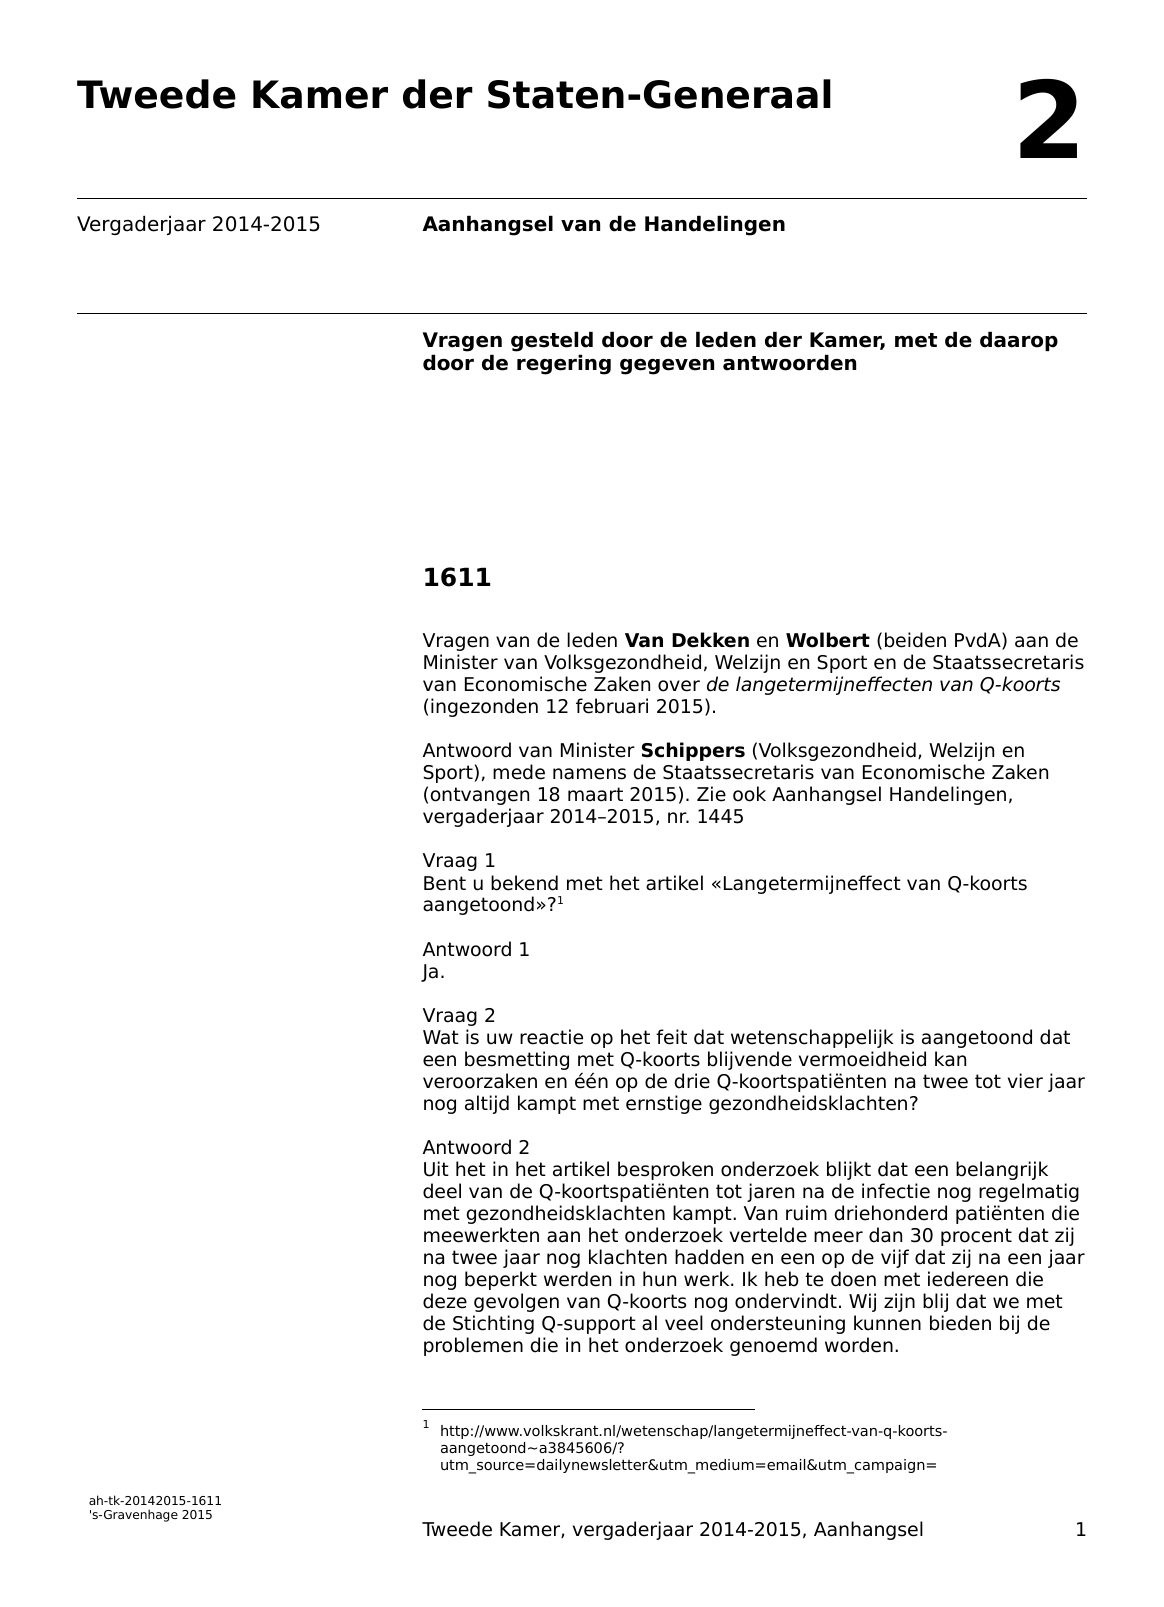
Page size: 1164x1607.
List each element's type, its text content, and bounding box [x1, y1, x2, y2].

table_cell Vergaderjaar 2014-2015 [77, 199, 422, 313]
text Antwoord 1 [422, 938, 1087, 961]
text Vraag 2 [422, 1005, 1087, 1027]
text 1611 [422, 563, 1087, 592]
text Uit het in het artikel besproken onderzoek blijkt dat een belangrijk deel van de Q-koortspatiënten tot jaren na de infectie nog regelmatig met gezondheidsklachten kampt. Van ruim driehonderd patiënten die meewerkten aan het onderzoek vertelde meer dan 30 procent dat zij na twee jaar nog klachten hadden en een op de vijf dat zij na een jaar nog beperkt werden in hun werk. Ik heb te doen met iedereen die deze gevolgen van Q-koorts nog ondervindt. Wij zijn blij dat we met de Stichting Q-support al veel ondersteuning kunnen bieden bij de problemen die in het onderzoek genoemd worden. [422, 1159, 1087, 1357]
text Vragen van de leden Van Dekken en Wolbert (beiden PvdA) aan de Minister van Volksgezondheid, Welzijn en Sport en de Staatssecretaris van Economische Zaken over de langetermijneffecten van Q-koorts (ingezonden 12 februari 2015). [422, 630, 1087, 718]
text http://www.volkskrant.nl/wetenschap/langetermijneffect-van-q-koorts-aangetoond~a3845606/?utm_source=dailynewsletter&utm_medium=email&utm_campaign= [422, 1418, 1087, 1474]
table_header 2 [886, 59, 1087, 198]
text ah-tk-20142015-1611 [88, 1494, 323, 1508]
text Antwoord 2 [422, 1137, 1087, 1159]
table_cell Vragen gesteld door de leden der Kamer, met de daarop door de regering gegeven antwoorden [422, 314, 1087, 375]
table_cell Aanhangsel van de Handelingen [422, 199, 1087, 313]
text Ja. [422, 961, 1087, 982]
table_header Tweede Kamer der Staten-Generaal [77, 59, 886, 198]
text Bent u bekend met het artikel «Langetermijneffect van Q-koorts aangetoond»? [422, 872, 1087, 916]
text Wat is uw reactie op het feit dat wetenschappelijk is aangetoond dat een besmetting met Q-koorts blijvende vermoeidheid kan veroorzaken en één op de drie Q-koortspatiënten na twee tot vier jaar nog altijd kampt met ernstige gezondheidsklachten? [422, 1027, 1087, 1114]
table_cell [77, 314, 422, 375]
text Vraag 1 [422, 850, 1087, 872]
text 's-Gravenhage 2015 [88, 1508, 323, 1522]
text Antwoord van Minister Schippers (Volksgezondheid, Welzijn en Sport), mede namens de Staatssecretaris van Economische Zaken (ontvangen 18 maart 2015). Zie ook Aanhangsel Handelingen, vergaderjaar 2014–2015, nr. 1445 [422, 740, 1087, 828]
